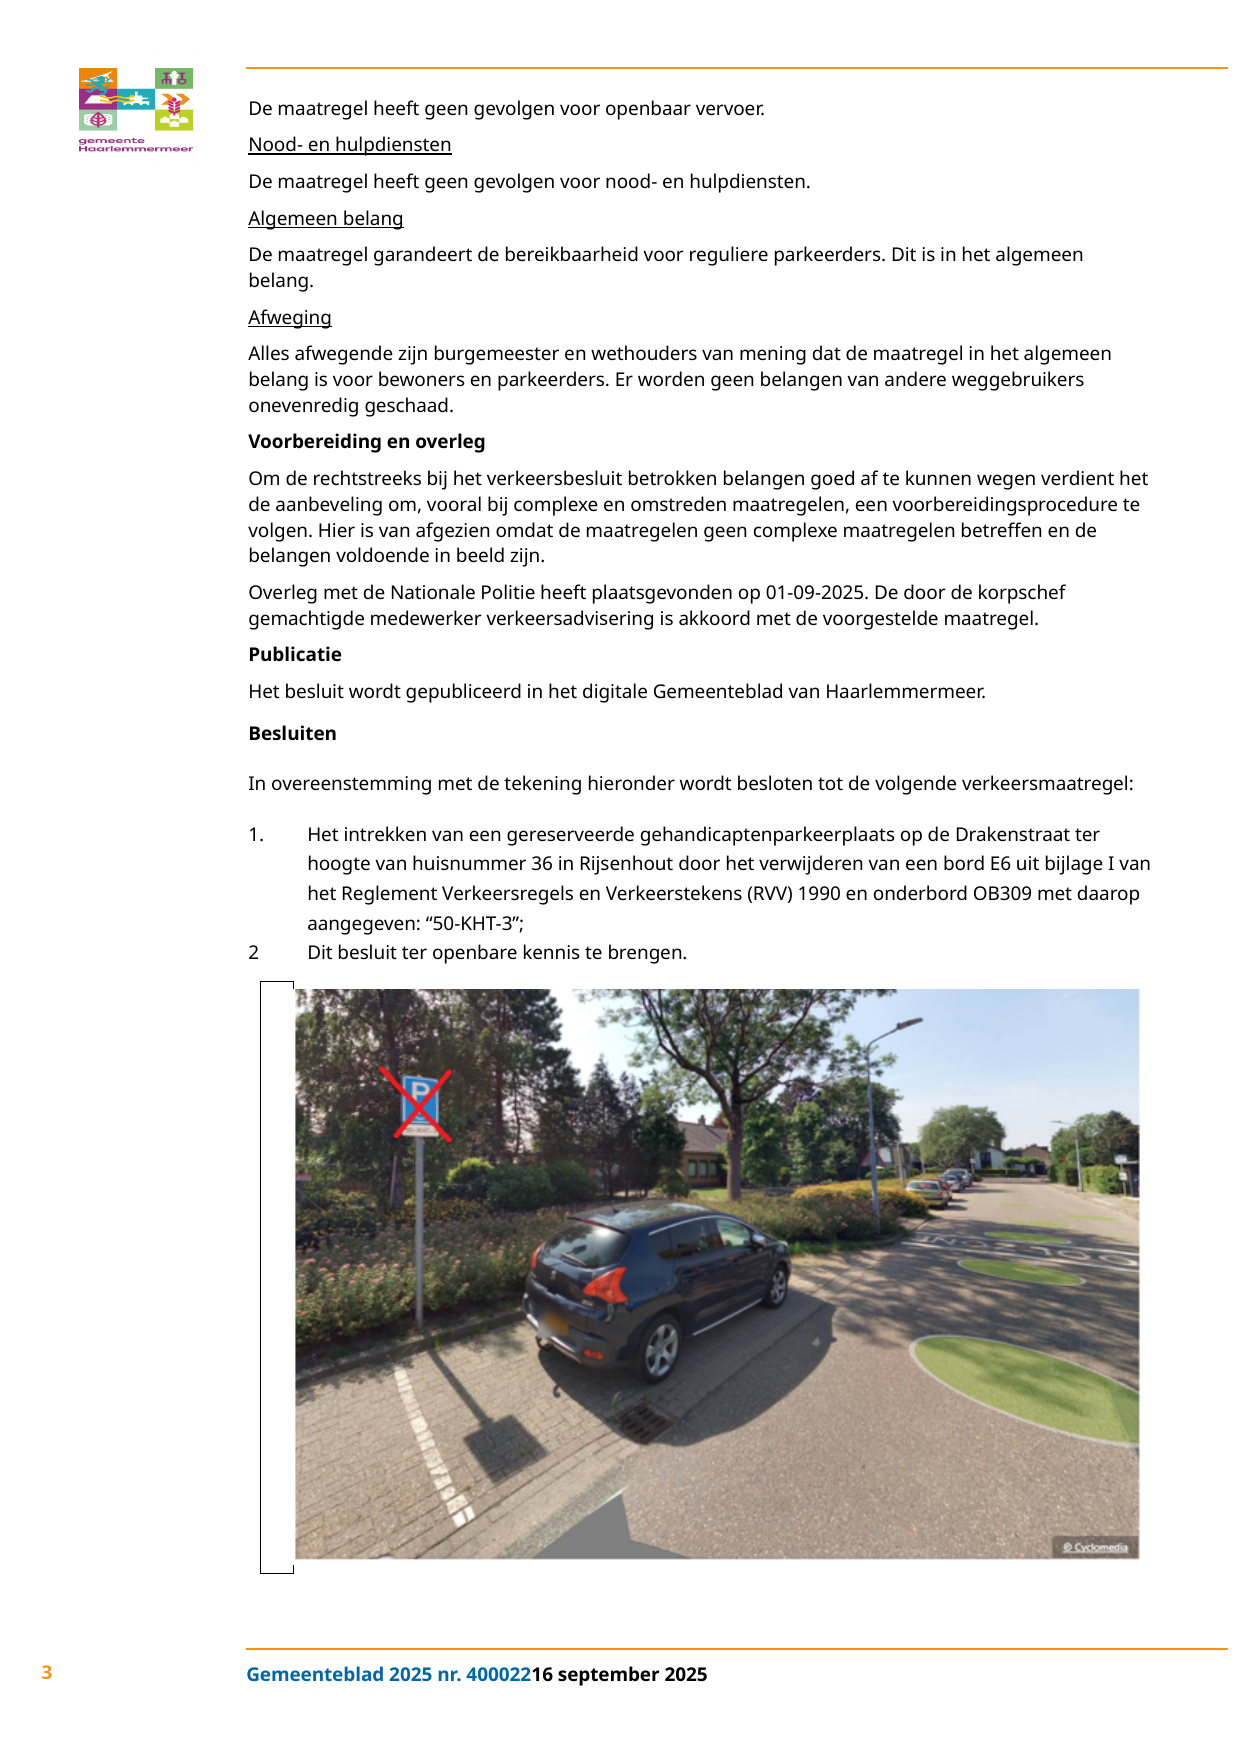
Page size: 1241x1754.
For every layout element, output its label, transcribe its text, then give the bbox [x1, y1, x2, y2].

text De maatregel heeft geen gevolgen voor openbaar vervoer. [248, 95, 1152, 121]
text De maatregel heeft geen gevolgen voor nood- en hulpdiensten. [248, 168, 1152, 194]
text Nood- en hulpdiensten [248, 131, 1152, 157]
text Om de rechtstreeks bij het verkeersbesluit betrokken belangen goed af te kunnen wegen verdient het de aanbeveling om, vooral bij complexe en omstreden maatregelen, een voorbereidingsprocedure te volgen. Hier is van afgezien omdat de maatregelen geen complexe maatregelen betreffen en de belangen voldoende in beeld zijn. [248, 465, 1152, 568]
text Afweging [248, 304, 1152, 329]
picture [41, 47, 231, 172]
list Dit besluit ter openbare kennis te brengen. [248, 939, 1152, 965]
picture [268, 989, 1155, 1565]
text In overeenstemming met de tekening hieronder wordt besloten tot de volgende verkeersmaatregel: [248, 771, 1152, 796]
text Alles afwegende zijn burgemeester en wethouders van mening dat de maatregel in het algemeen belang is voor bewoners en parkeerders. Er worden geen belangen van andere weggebruikers onevenredig geschaad. [248, 341, 1152, 418]
text Besluiten [248, 720, 1152, 746]
text De maatregel garandeert de bereikbaarheid voor reguliere parkeerders. Dit is in het algemeen belang. [248, 241, 1152, 293]
text Het besluit wordt gepubliceerd in het digitale Gemeenteblad van Haarlemmermeer. [248, 678, 1152, 704]
text Overleg met de Nationale Politie heeft plaatsgevonden op 01-09-2025. De door de korpschef gemachtigde medewerker verkeersadvisering is akkoord met de voorgestelde maatregel. [248, 579, 1152, 631]
text Publicatie [248, 642, 1152, 667]
text Algemeen belang [248, 205, 1152, 231]
list Het intrekken van een gereserveerde gehandicaptenparkeerplaats op de Drakenstraat ter hoogte van huisnummer 36 in Rijsenhout door het verwijderen van een bord E6 uit bijlage I van het Reglement Verkeersregels en Verkeerstekens (RVV) 1990 en onderbord OB309 met daarop aangegeven: “50-KHT-3”; [248, 821, 1152, 936]
text Voorbereiding en overleg [248, 429, 1152, 454]
